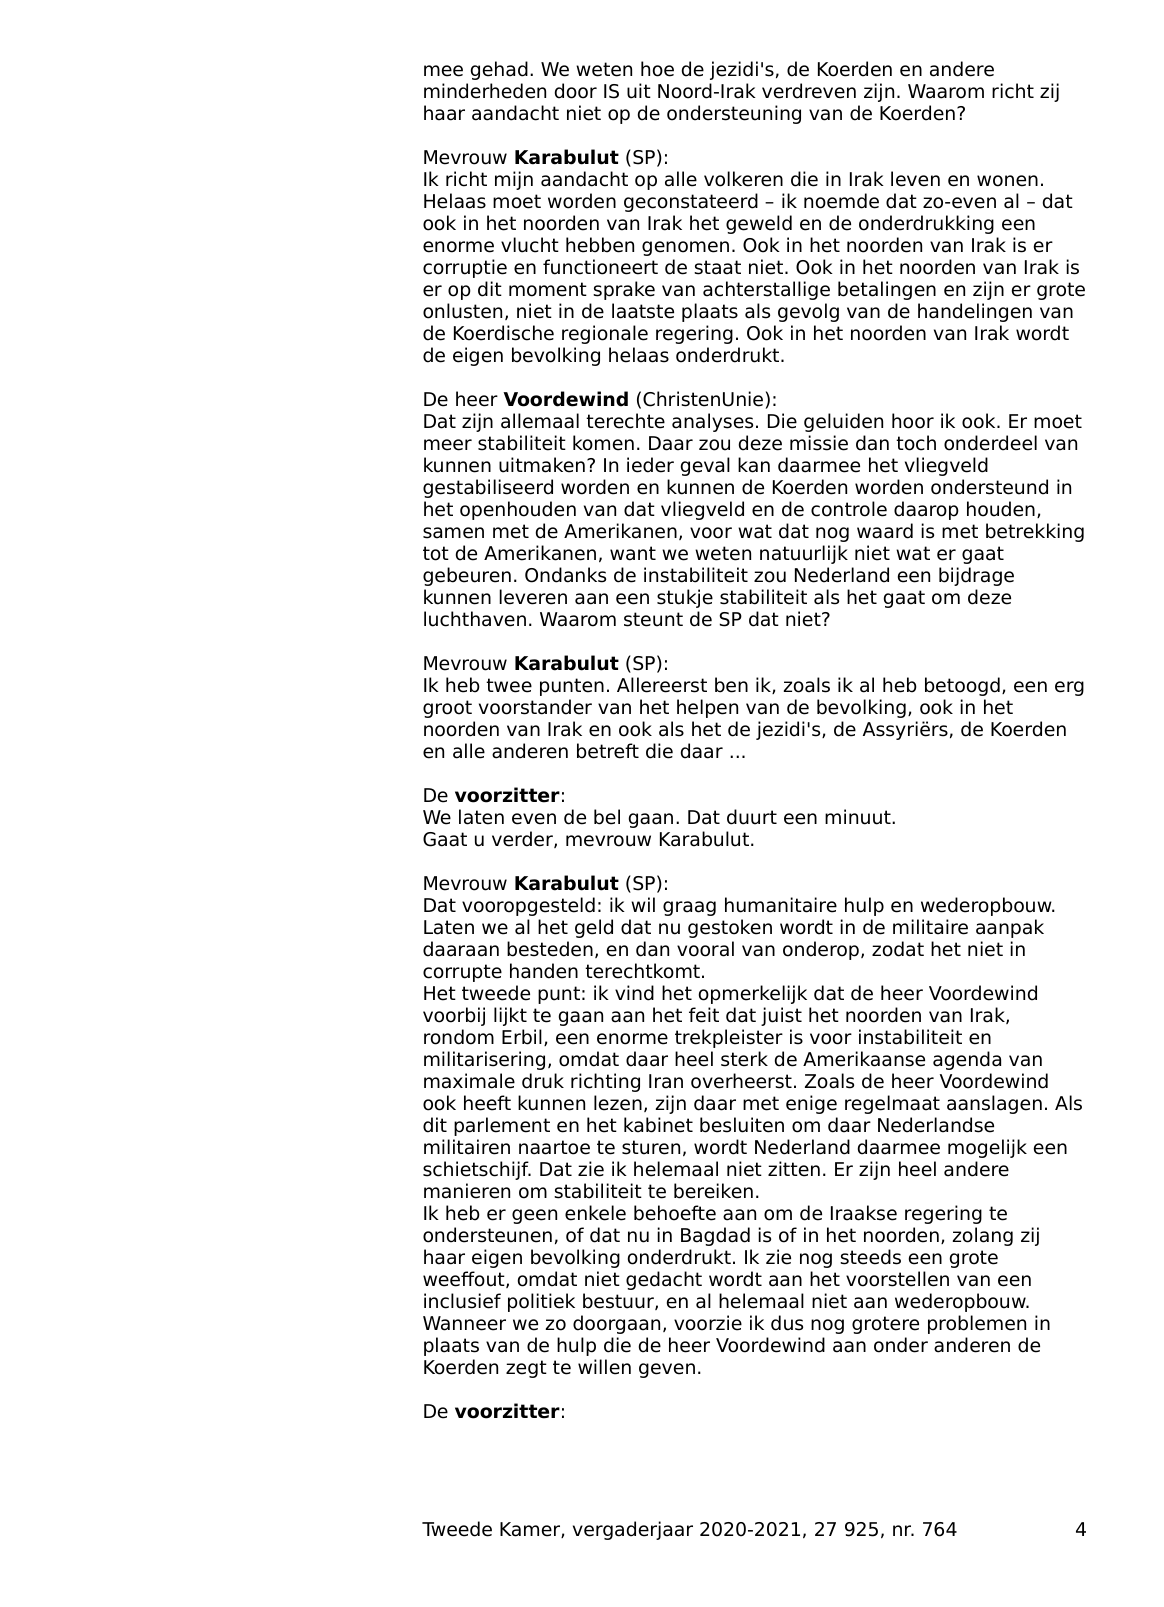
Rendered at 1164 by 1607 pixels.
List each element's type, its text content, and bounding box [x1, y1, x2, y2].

text We laten even de bel gaan. Dat duurt een minuut. [422, 807, 1087, 829]
text Mevrouw Karabulut (SP): [422, 653, 1087, 675]
text De heer Voordewind (ChristenUnie): [422, 389, 1087, 411]
text Mevrouw Karabulut (SP): [422, 147, 1087, 169]
text Dat zijn allemaal terechte analyses. Die geluiden hoor ik ook. Er moet meer stabiliteit komen. Daar zou deze missie dan toch onderdeel van kunnen uitmaken? In ieder geval kan daarmee het vliegveld gestabiliseerd worden en kunnen de Koerden worden ondersteund in het openhouden van dat vliegveld en de controle daarop houden, samen met de Amerikanen, voor wat dat nog waard is met betrekking tot de Amerikanen, want we weten natuurlijk niet wat er gaat gebeuren. Ondanks de instabiliteit zou Nederland een bijdrage kunnen leveren aan een stukje stabiliteit als het gaat om deze luchthaven. Waarom steunt de SP dat niet? [422, 411, 1087, 631]
text mee gehad. We weten hoe de jezidi's, de Koerden en andere minderheden door IS uit Noord-Irak verdreven zijn. Waarom richt zij haar aandacht niet op de ondersteuning van de Koerden? [422, 59, 1087, 125]
text Gaat u verder, mevrouw Karabulut. [422, 829, 1087, 851]
text Ik richt mijn aandacht op alle volkeren die in Irak leven en wonen. Helaas moet worden geconstateerd – ik noemde dat zo-even al – dat ook in het noorden van Irak het geweld en de onderdrukking een enorme vlucht hebben genomen. Ook in het noorden van Irak is er corruptie en functioneert de staat niet. Ook in het noorden van Irak is er op dit moment sprake van achterstallige betalingen en zijn er grote onlusten, niet in de laatste plaats als gevolg van de handelingen van de Koerdische regionale regering. Ook in het noorden van Irak wordt de eigen bevolking helaas onderdrukt. [422, 169, 1087, 367]
text Mevrouw Karabulut (SP): [422, 873, 1087, 895]
text Dat vooropgesteld: ik wil graag humanitaire hulp en wederopbouw. Laten we al het geld dat nu gestoken wordt in de militaire aanpak daaraan besteden, en dan vooral van onderop, zodat het niet in corrupte handen terechtkomt. [422, 895, 1087, 983]
text De voorzitter: [422, 785, 1087, 807]
text Het tweede punt: ik vind het opmerkelijk dat de heer Voordewind voorbij lijkt te gaan aan het feit dat juist het noorden van Irak, rondom Erbil, een enorme trekpleister is voor instabiliteit en militarisering, omdat daar heel sterk de Amerikaanse agenda van maximale druk richting Iran overheerst. Zoals de heer Voordewind ook heeft kunnen lezen, zijn daar met enige regelmaat aanslagen. Als dit parlement en het kabinet besluiten om daar Nederlandse militairen naartoe te sturen, wordt Nederland daarmee mogelijk een schietschijf. Dat zie ik helemaal niet zitten. Er zijn heel andere manieren om stabiliteit te bereiken. [422, 983, 1087, 1203]
text De voorzitter: [422, 1401, 1087, 1423]
text Ik heb twee punten. Allereerst ben ik, zoals ik al heb betoogd, een erg groot voorstander van het helpen van de bevolking, ook in het noorden van Irak en ook als het de jezidi's, de Assyriërs, de Koerden en alle anderen betreft die daar ... [422, 675, 1087, 763]
text Ik heb er geen enkele behoefte aan om de Iraakse regering te ondersteunen, of dat nu in Bagdad is of in het noorden, zolang zij haar eigen bevolking onderdrukt. Ik zie nog steeds een grote weeffout, omdat niet gedacht wordt aan het voorstellen van een inclusief politiek bestuur, en al helemaal niet aan wederopbouw. Wanneer we zo doorgaan, voorzie ik dus nog grotere problemen in plaats van de hulp die de heer Voordewind aan onder anderen de Koerden zegt te willen geven. [422, 1203, 1087, 1379]
